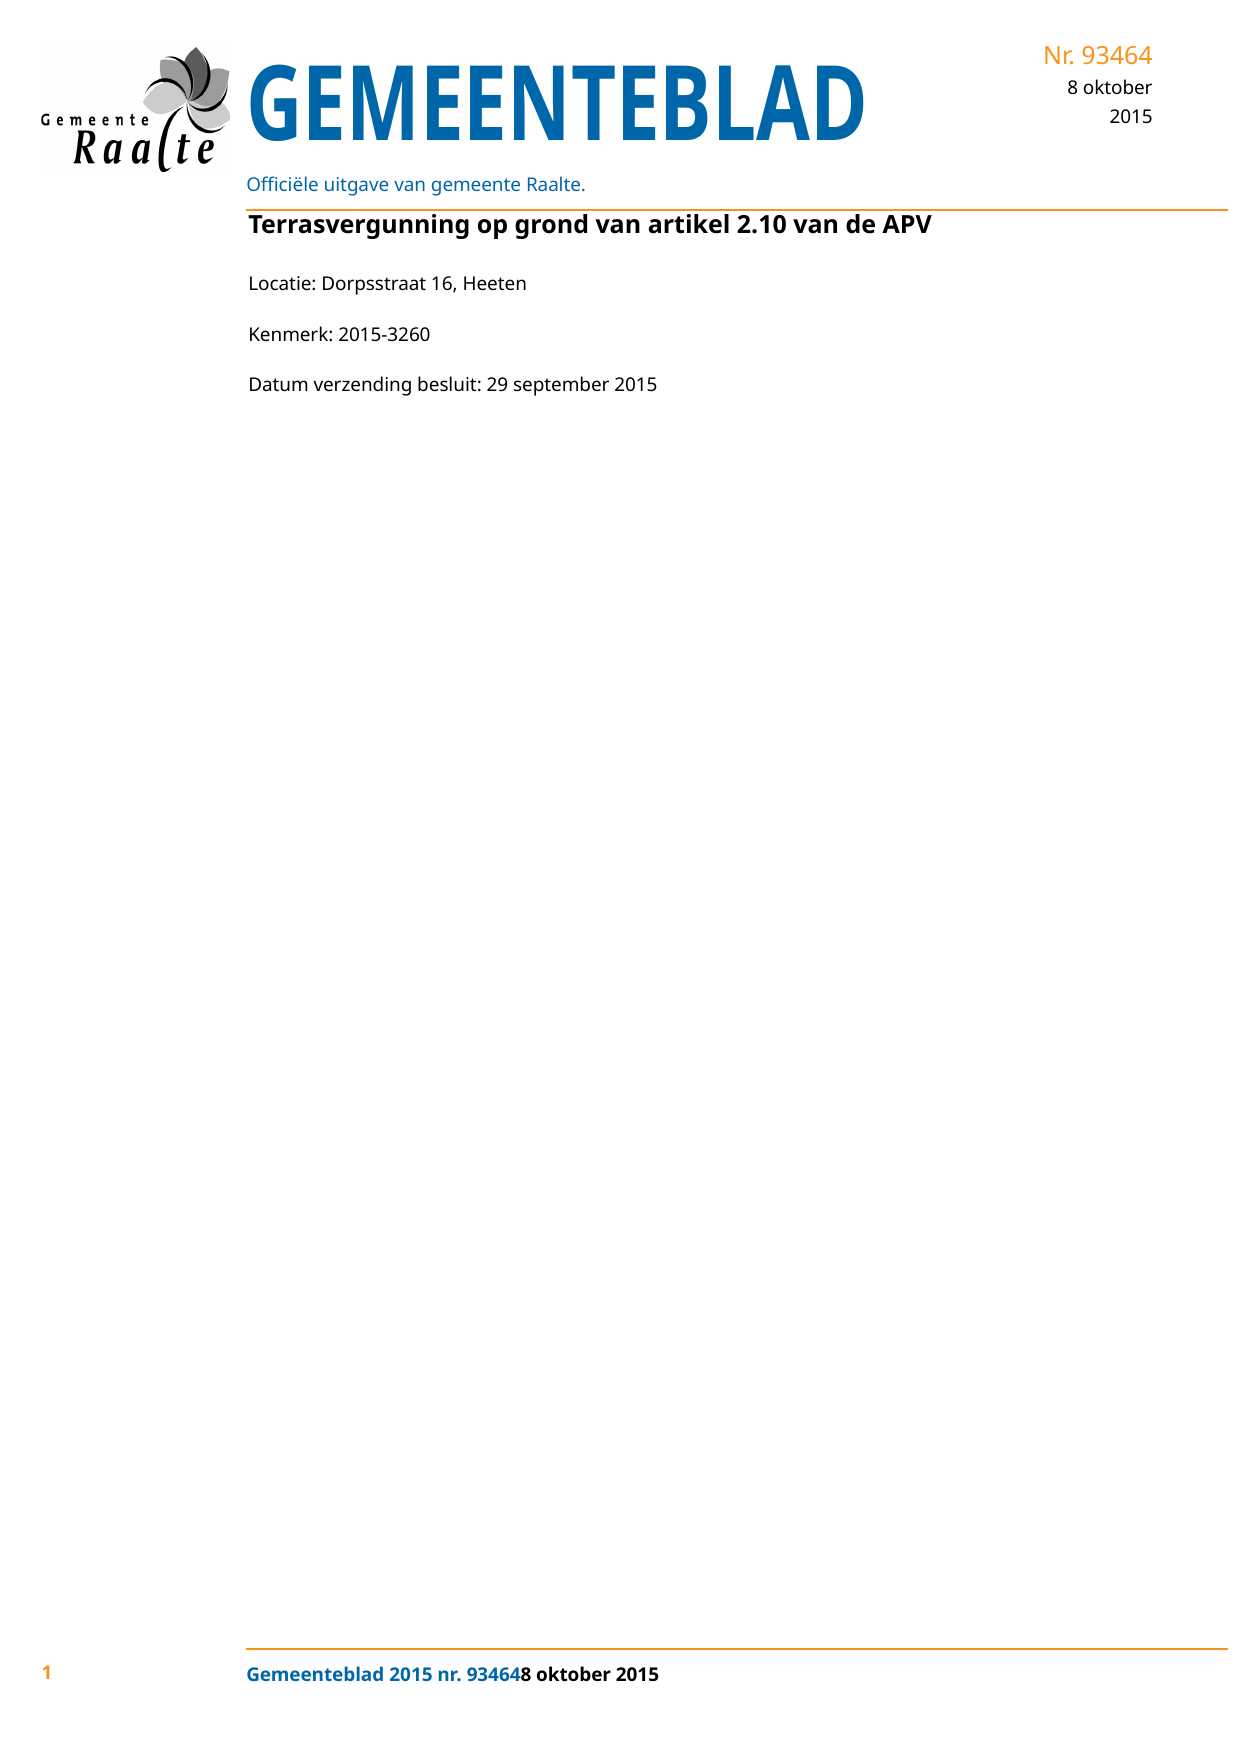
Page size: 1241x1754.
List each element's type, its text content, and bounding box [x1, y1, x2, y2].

text Datum verzending besluit: 29 september 2015 [248, 371, 1152, 397]
picture [41, 47, 231, 172]
text Locatie: Dorpsstraat 16, Heeten [248, 270, 1152, 296]
text Terrasvergunning op grond van artikel 2.10 van de APV [248, 211, 1152, 241]
text Kenmerk: 2015-3260 [248, 321, 1152, 346]
